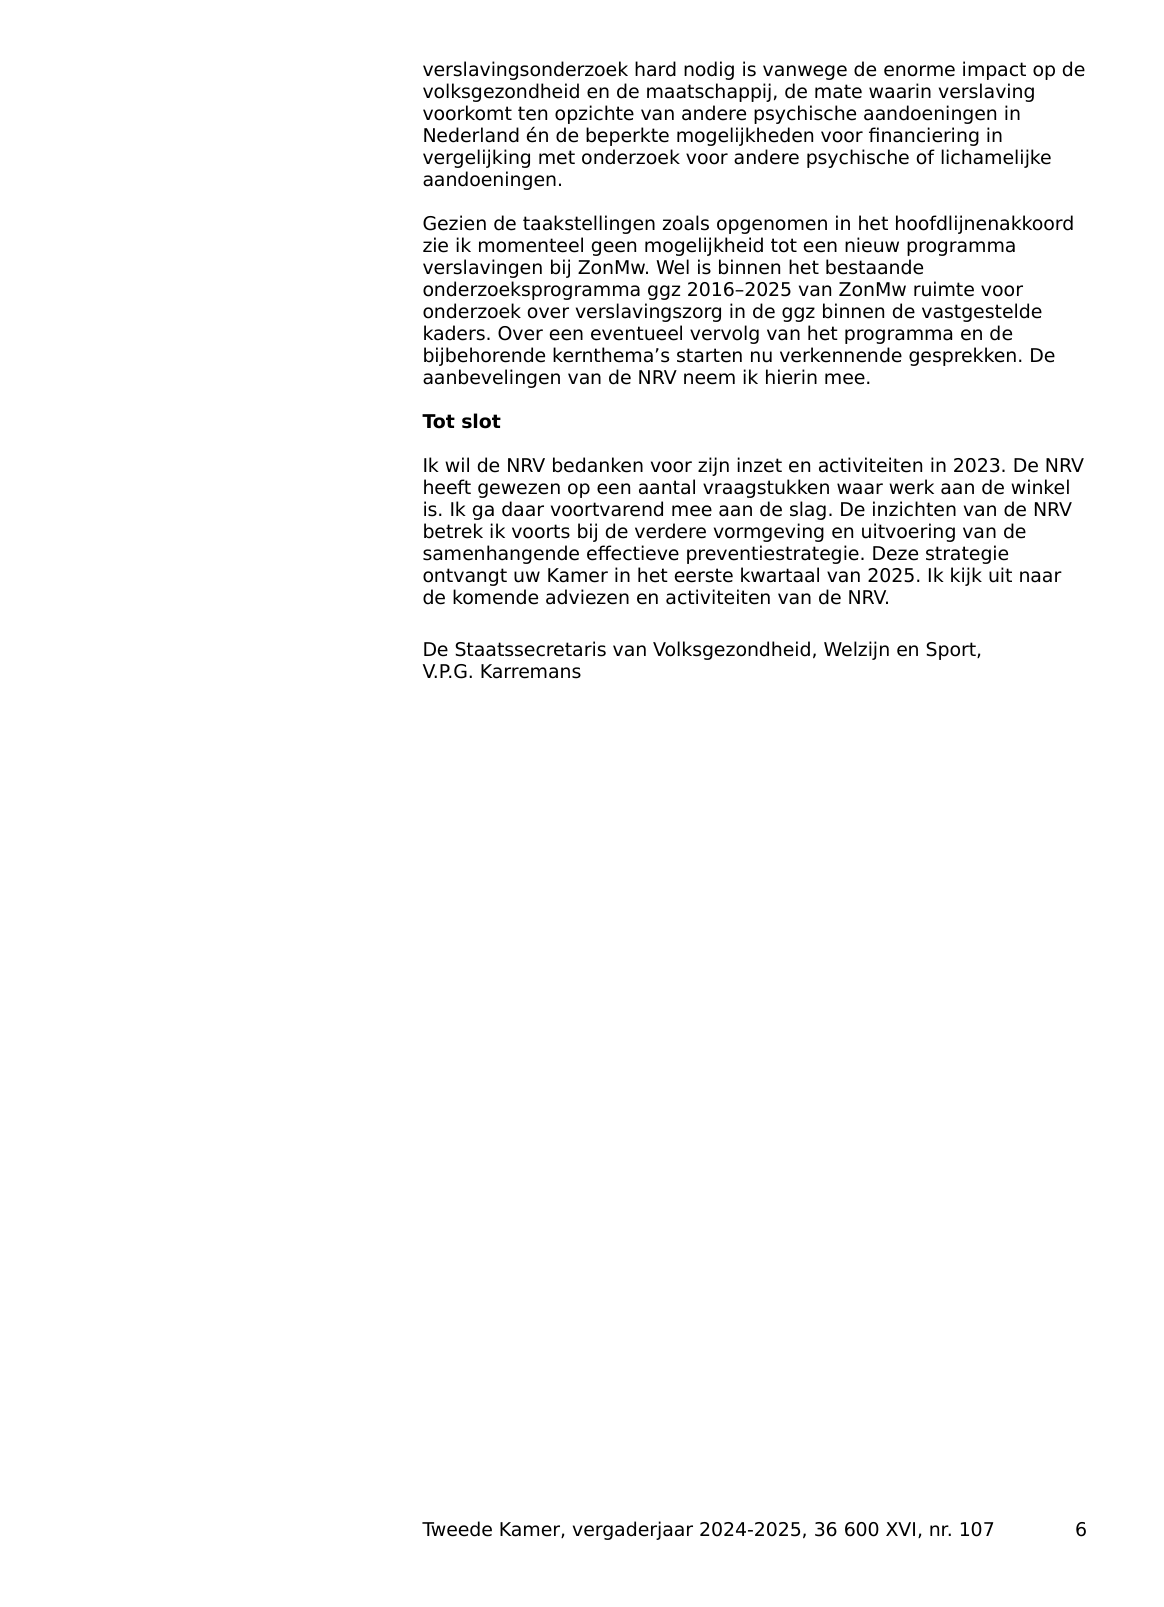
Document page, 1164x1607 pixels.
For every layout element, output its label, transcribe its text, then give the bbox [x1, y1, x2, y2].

text De Staatssecretaris van Volksgezondheid, Welzijn en Sport, V.P.G. Karremans [422, 639, 1087, 683]
text verslavingsonderzoek hard nodig is vanwege de enorme impact op de volksgezondheid en de maatschappij, de mate waarin verslaving voorkomt ten opzichte van andere psychische aandoeningen in Nederland én de beperkte mogelijkheden voor financiering in vergelijking met onderzoek voor andere psychische of lichamelijke aandoeningen. [422, 59, 1087, 191]
text Ik wil de NRV bedanken voor zijn inzet en activiteiten in 2023. De NRV heeft gewezen op een aantal vraagstukken waar werk aan de winkel is. Ik ga daar voortvarend mee aan de slag. De inzichten van de NRV betrek ik voorts bij de verdere vormgeving en uitvoering van de samenhangende effectieve preventiestrategie. Deze strategie ontvangt uw Kamer in het eerste kwartaal van 2025. Ik kijk uit naar de komende adviezen en activiteiten van de NRV. [422, 455, 1087, 609]
subtitle Tot slot [422, 411, 1087, 433]
text Gezien de taakstellingen zoals opgenomen in het hoofdlijnenakkoord zie ik momenteel geen mogelijkheid tot een nieuw programma verslavingen bij ZonMw. Wel is binnen het bestaande onderzoeksprogramma ggz 2016–2025 van ZonMw ruimte voor onderzoek over verslavingszorg in de ggz binnen de vastgestelde kaders. Over een eventueel vervolg van het programma en de bijbehorende kernthema’s starten nu verkennende gesprekken. De aanbevelingen van de NRV neem ik hierin mee. [422, 213, 1087, 389]
